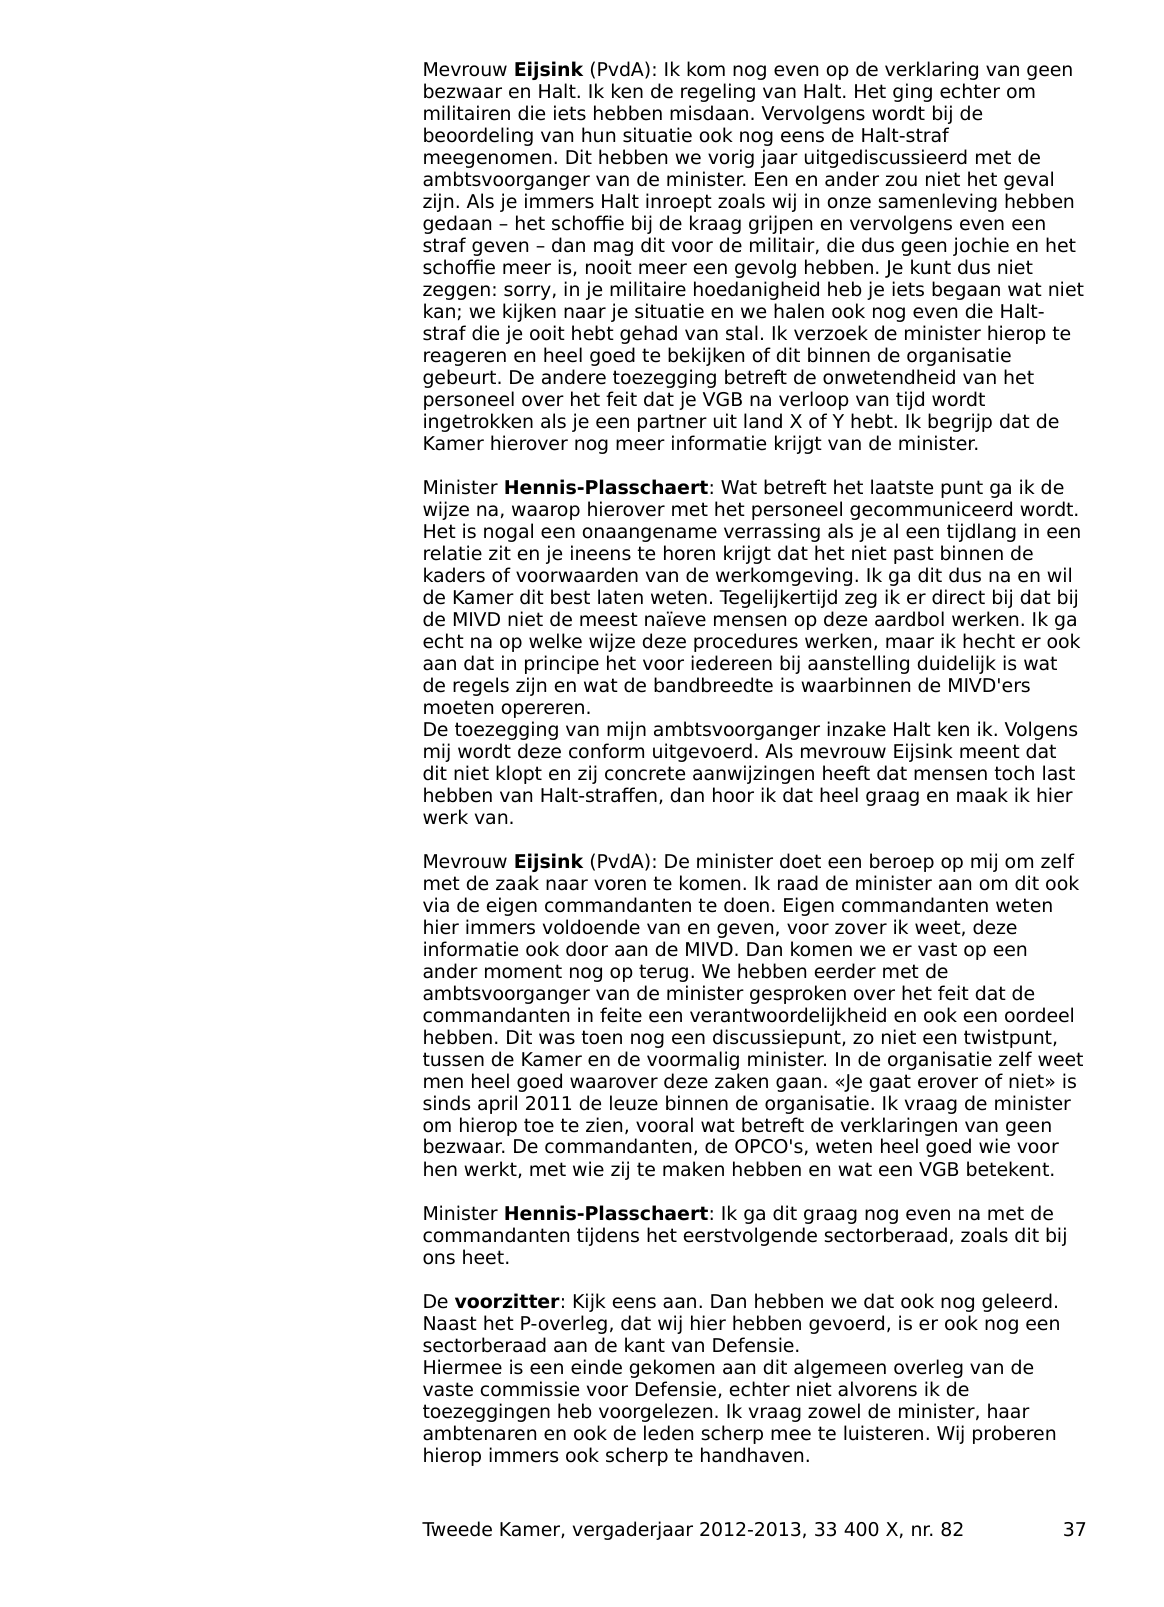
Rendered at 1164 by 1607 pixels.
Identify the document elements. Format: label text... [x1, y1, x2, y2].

text Minister Hennis-Plasschaert: Wat betreft het laatste punt ga ik de wijze na, waarop hierover met het personeel gecommuniceerd wordt. Het is nogal een onaangename verrassing als je al een tijdlang in een relatie zit en je ineens te horen krijgt dat het niet past binnen de kaders of voorwaarden van de werkomgeving. Ik ga dit dus na en wil de Kamer dit best laten weten. Tegelijkertijd zeg ik er direct bij dat bij de MIVD niet de meest naïeve mensen op deze aardbol werken. Ik ga echt na op welke wijze deze procedures werken, maar ik hecht er ook aan dat in principe het voor iedereen bij aanstelling duidelijk is wat de regels zijn en wat de bandbreedte is waarbinnen de MIVD'ers moeten opereren. [422, 477, 1087, 719]
text De voorzitter: Kijk eens aan. Dan hebben we dat ook nog geleerd. Naast het P-overleg, dat wij hier hebben gevoerd, is er ook nog een sectorberaad aan de kant van Defensie. [422, 1291, 1087, 1357]
text Hiermee is een einde gekomen aan dit algemeen overleg van de vaste commissie voor Defensie, echter niet alvorens ik de toezeggingen heb voorgelezen. Ik vraag zowel de minister, haar ambtenaren en ook de leden scherp mee te luisteren. Wij proberen hierop immers ook scherp te handhaven. [422, 1357, 1087, 1467]
text Minister Hennis-Plasschaert: Ik ga dit graag nog even na met de commandanten tijdens het eerstvolgende sectorberaad, zoals dit bij ons heet. [422, 1203, 1087, 1268]
text Mevrouw Eijsink (PvdA): Ik kom nog even op de verklaring van geen bezwaar en Halt. Ik ken de regeling van Halt. Het ging echter om militairen die iets hebben misdaan. Vervolgens wordt bij de beoordeling van hun situatie ook nog eens de Halt-straf meegenomen. Dit hebben we vorig jaar uitgediscussieerd met de ambtsvoorganger van de minister. Een en ander zou niet het geval zijn. Als je immers Halt inroept zoals wij in onze samenleving hebben gedaan – het schoffie bij de kraag grijpen en vervolgens even een straf geven – dan mag dit voor de militair, die dus geen jochie en het schoffie meer is, nooit meer een gevolg hebben. Je kunt dus niet zeggen: sorry, in je militaire hoedanigheid heb je iets begaan wat niet kan; we kijken naar je situatie en we halen ook nog even die Halt-straf die je ooit hebt gehad van stal. Ik verzoek de minister hierop te reageren en heel goed te bekijken of dit binnen de organisatie gebeurt. De andere toezegging betreft de onwetendheid van het personeel over het feit dat je VGB na verloop van tijd wordt ingetrokken als je een partner uit land X of Y hebt. Ik begrijp dat de Kamer hierover nog meer informatie krijgt van de minister. [422, 59, 1087, 455]
text Mevrouw Eijsink (PvdA): De minister doet een beroep op mij om zelf met de zaak naar voren te komen. Ik raad de minister aan om dit ook via de eigen commandanten te doen. Eigen commandanten weten hier immers voldoende van en geven, voor zover ik weet, deze informatie ook door aan de MIVD. Dan komen we er vast op een ander moment nog op terug. We hebben eerder met de ambtsvoorganger van de minister gesproken over het feit dat de commandanten in feite een verantwoordelijkheid en ook een oordeel hebben. Dit was toen nog een discussiepunt, zo niet een twistpunt, tussen de Kamer en de voormalig minister. In de organisatie zelf weet men heel goed waarover deze zaken gaan. «Je gaat erover of niet» is sinds april 2011 de leuze binnen de organisatie. Ik vraag de minister om hierop toe te zien, vooral wat betreft de verklaringen van geen bezwaar. De commandanten, de OPCO's, weten heel goed wie voor hen werkt, met wie zij te maken hebben en wat een VGB betekent. [422, 851, 1087, 1180]
text De toezegging van mijn ambtsvoorganger inzake Halt ken ik. Volgens mij wordt deze conform uitgevoerd. Als mevrouw Eijsink meent dat dit niet klopt en zij concrete aanwijzingen heeft dat mensen toch last hebben van Halt-straffen, dan hoor ik dat heel graag en maak ik hier werk van. [422, 719, 1087, 828]
